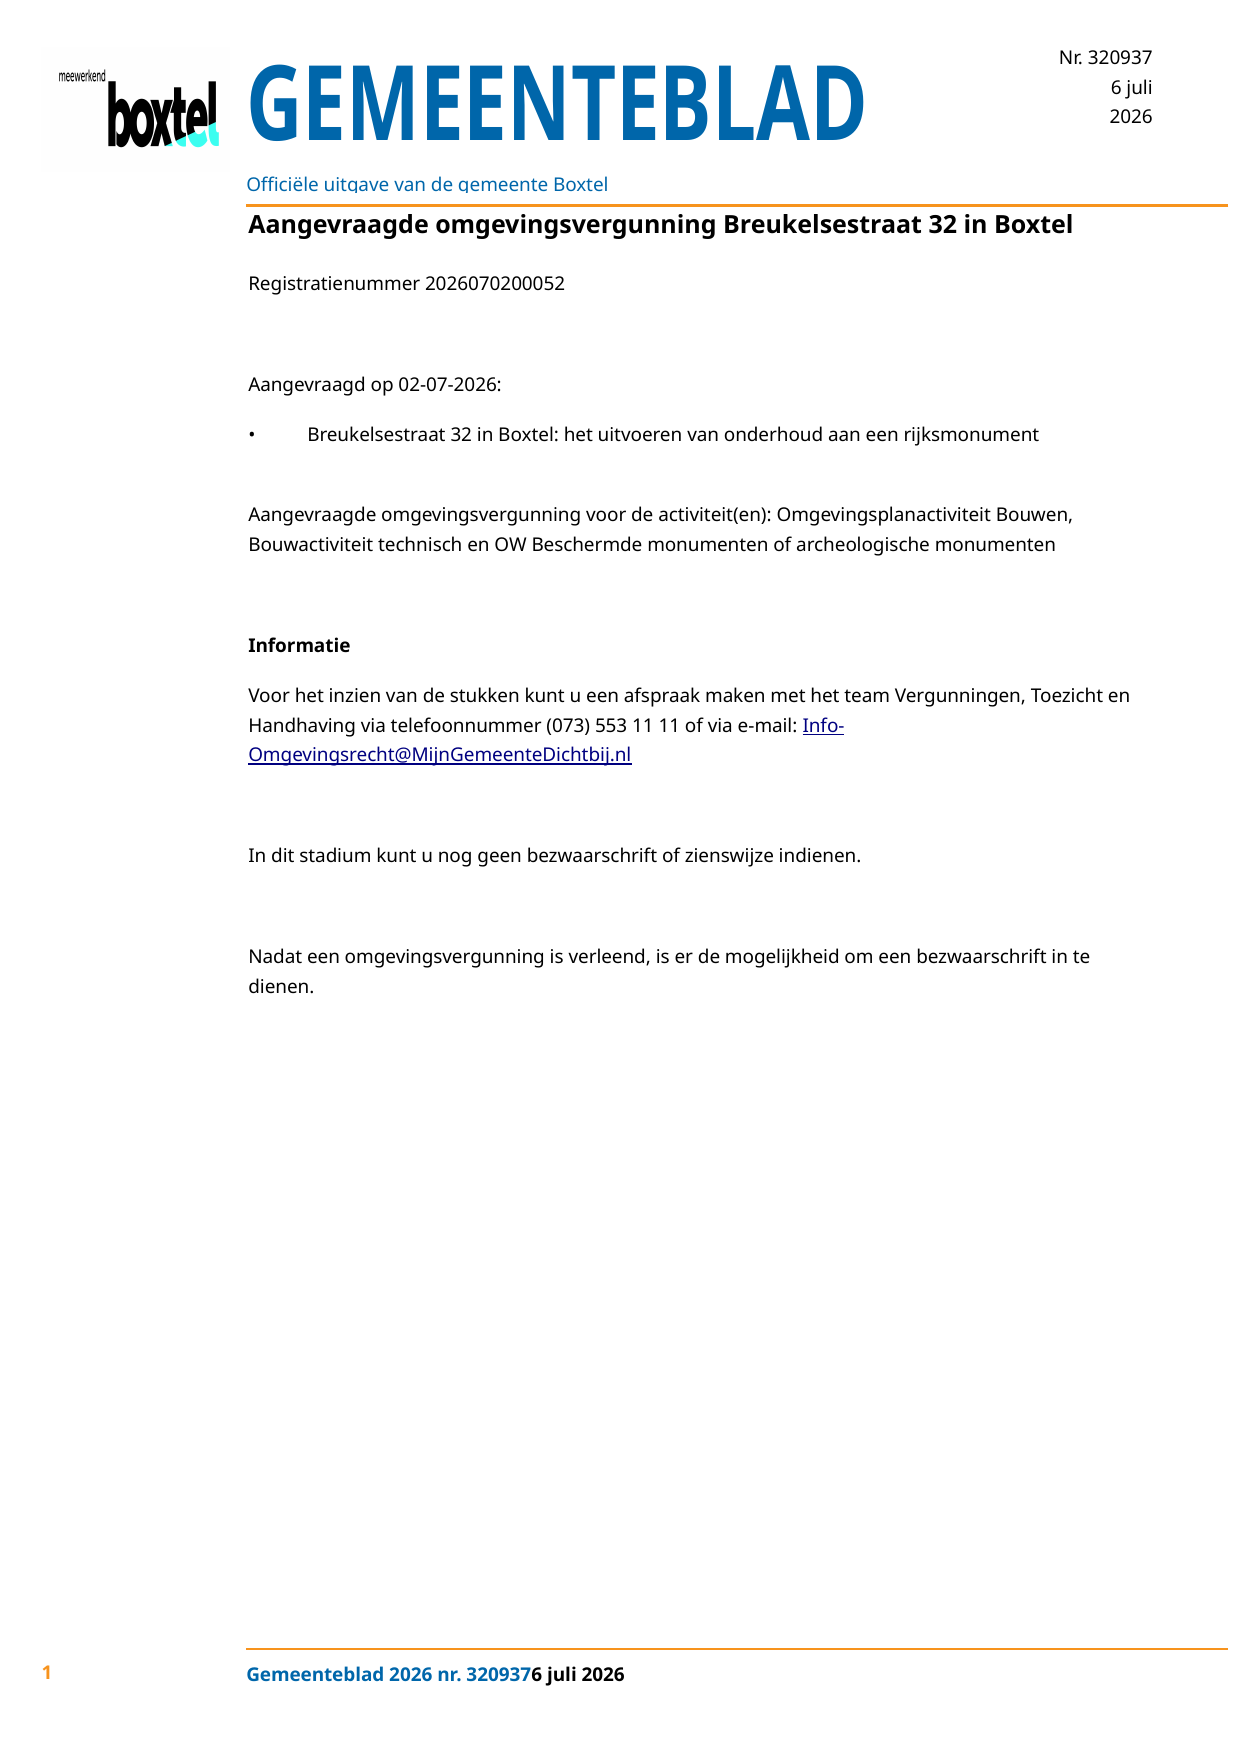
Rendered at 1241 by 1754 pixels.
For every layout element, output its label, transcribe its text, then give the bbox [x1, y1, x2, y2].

text In dit stadium kunt u nog geen bezwaarschrift of zienswijze indienen. [248, 842, 1152, 868]
text Aangevraagd op 02-07-2026: [248, 371, 1152, 397]
list Breukelsestraat 32 in Boxtel: het uitvoeren van onderhoud aan een rijksmonument [248, 422, 1152, 447]
text Registratienummer 2026070200052 [248, 270, 1152, 296]
text Voor het inzien van de stukken kunt u een afspraak maken met het team Vergunningen, Toezicht en Handhaving via telefoonnummer (073) 553 11 11 of via e-mail: Info-Omgevingsrecht@MijnGemeenteDichtbij.nl [248, 682, 1152, 767]
text Aangevraagde omgevingsvergunning voor de activiteit(en): Omgevingsplanactiviteit Bouwen, Bouwactiviteit technisch en OW Beschermde monumenten of archeologische monumenten [248, 502, 1152, 557]
text Informatie [248, 632, 1152, 658]
text Nadat een omgevingsvergunning is verleend, is er de mogelijkheid om een bezwaarschrift in te dienen. [248, 943, 1152, 998]
text Aangevraagde omgevingsvergunning Breukelsestraat 32 in Boxtel [248, 207, 1152, 241]
picture [41, 47, 231, 172]
